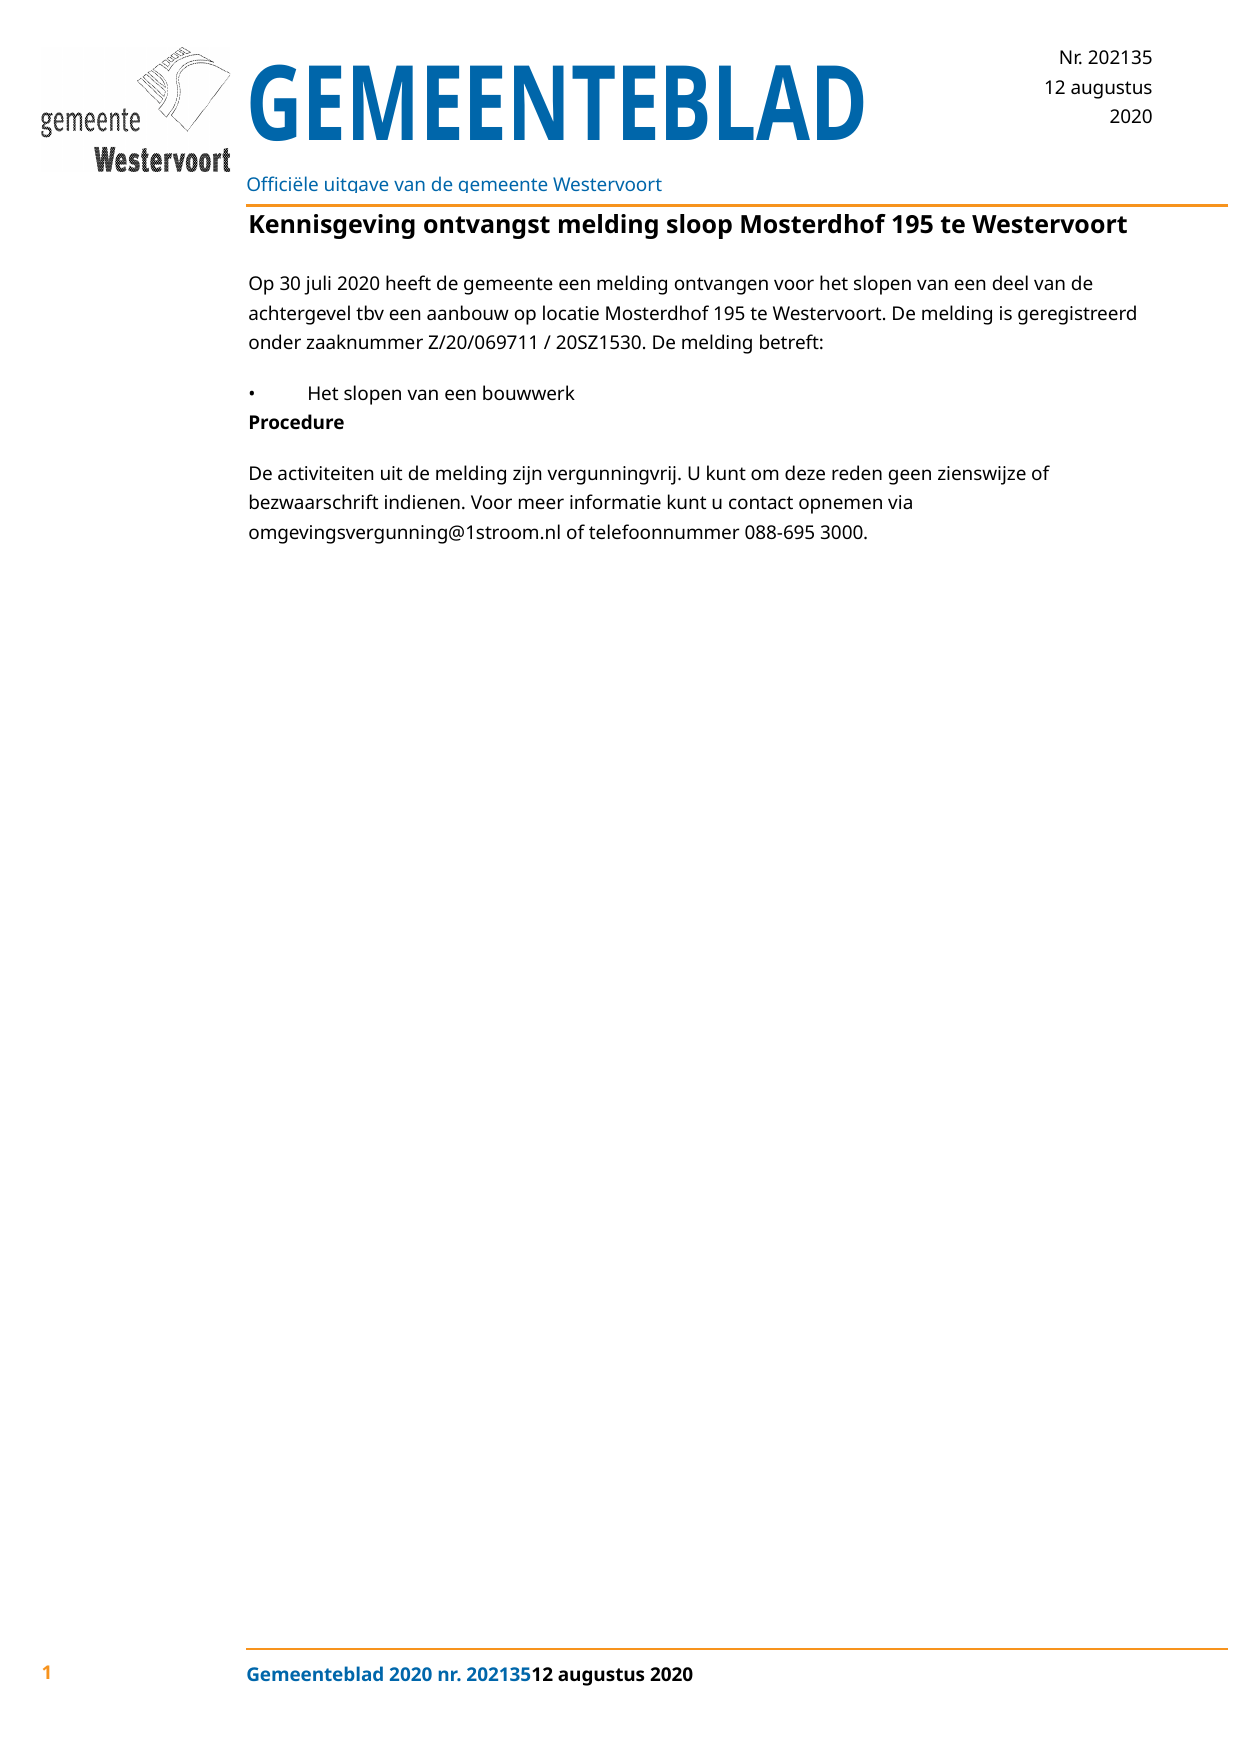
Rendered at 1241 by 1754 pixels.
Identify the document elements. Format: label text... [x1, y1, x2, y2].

picture [41, 47, 231, 172]
text Op 30 juli 2020 heeft de gemeente een melding ontvangen voor het slopen van een deel van de achtergevel tbv een aanbouw op locatie Mosterdhof 195 te Westervoort. De melding is geregistreerd onder zaaknummer Z/20/069711 / 20SZ1530. De melding betreft: [248, 270, 1152, 355]
list Het slopen van een bouwwerk [248, 380, 1152, 406]
text De activiteiten uit de melding zijn vergunningvrij. U kunt om deze reden geen zienswijze of bezwaarschrift indienen. Voor meer informatie kunt u contact opnemen via omgevingsvergunning@1stroom.nl of telefoonnummer 088-695 3000. [248, 460, 1152, 545]
text Procedure [248, 409, 1152, 435]
text Kennisgeving ontvangst melding sloop Mosterdhof 195 te Westervoort [248, 207, 1152, 241]
